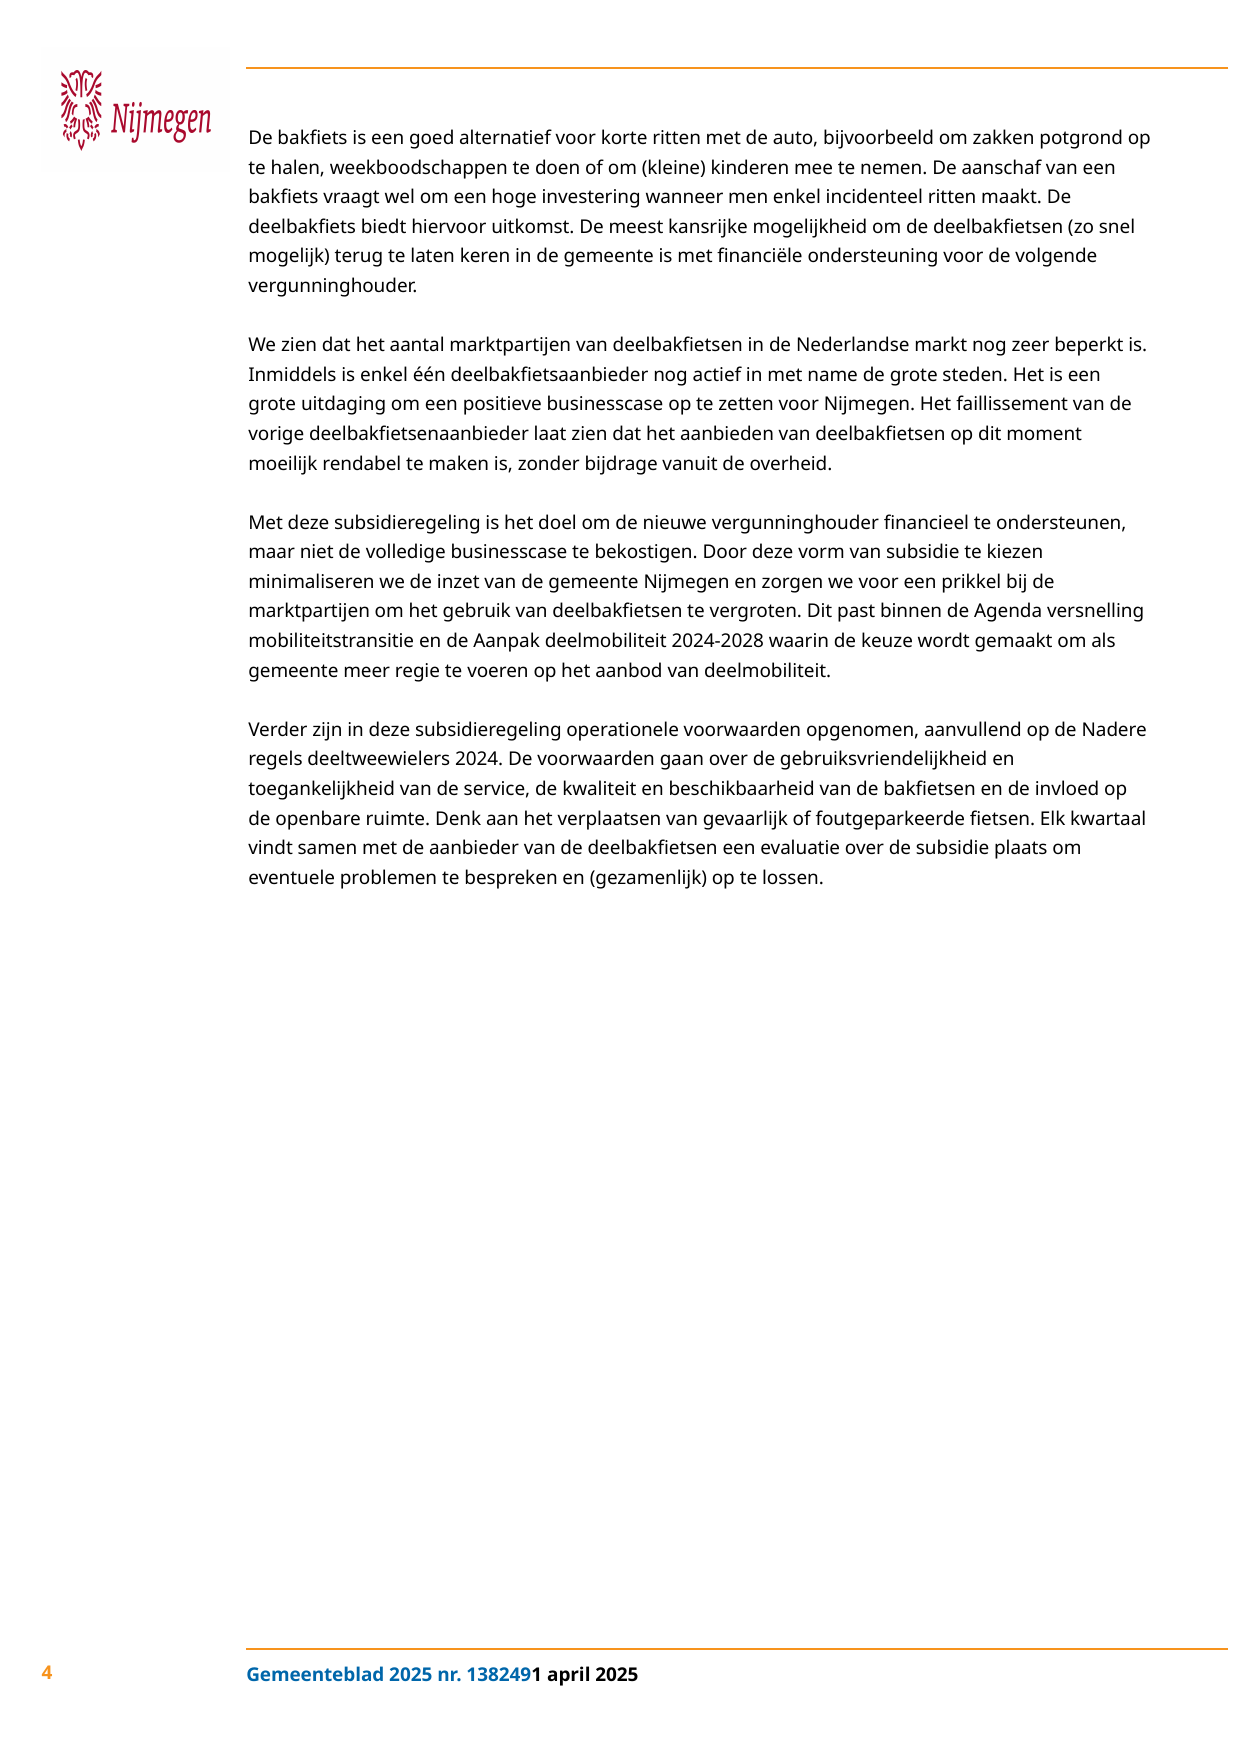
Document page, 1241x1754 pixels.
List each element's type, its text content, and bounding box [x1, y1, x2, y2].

text We zien dat het aantal marktpartijen van deelbakfietsen in de Nederlandse markt nog zeer beperkt is. Inmiddels is enkel één deelbakfietsaanbieder nog actief in met name de grote steden. Het is een grote uitdaging om een positieve businesscase op te zetten voor Nijmegen. Het faillissement van de vorige deelbakfietsenaanbieder laat zien dat het aanbieden van deelbakfietsen op dit moment moeilijk rendabel te maken is, zonder bijdrage vanuit de overheid. [248, 331, 1152, 476]
text Met deze subsidieregeling is het doel om de nieuwe vergunninghouder financieel te ondersteunen, maar niet de volledige businesscase te bekostigen. Door deze vorm van subsidie te kiezen minimaliseren we de inzet van de gemeente Nijmegen en zorgen we voor een prikkel bij de marktpartijen om het gebruik van deelbakfietsen te vergroten. Dit past binnen de Agenda versnelling mobiliteitstransitie en de Aanpak deelmobiliteit 2024-2028 waarin de keuze wordt gemaakt om als gemeente meer regie te voeren op het aanbod van deelmobiliteit. [248, 509, 1152, 683]
text Verder zijn in deze subsidieregeling operationele voorwaarden opgenomen, aanvullend op de Nadere regels deeltweewielers 2024. De voorwaarden gaan over de gebruiksvriendelijkheid en toegankelijkheid van de service, de kwaliteit en beschikbaarheid van de bakfietsen en de invloed op de openbare ruimte. Denk aan het verplaatsen van gevaarlijk of foutgeparkeerde fietsen. Elk kwartaal vindt samen met de aanbieder van de deelbakfietsen een evaluatie over de subsidie plaats om eventuele problemen te bespreken en (gezamenlijk) op te lossen. [248, 716, 1152, 890]
picture [41, 47, 231, 172]
text De bakfiets is een goed alternatief voor korte ritten met de auto, bijvoorbeeld om zakken potgrond op te halen, weekboodschappen te doen of om (kleine) kinderen mee te nemen. De aanschaf van een bakfiets vraagt wel om een hoge investering wanneer men enkel incidenteel ritten maakt. De deelbakfiets biedt hiervoor uitkomst. De meest kansrijke mogelijkheid om de deelbakfietsen (zo snel mogelijk) terug te laten keren in de gemeente is met financiële ondersteuning voor de volgende vergunninghouder. [248, 124, 1152, 298]
